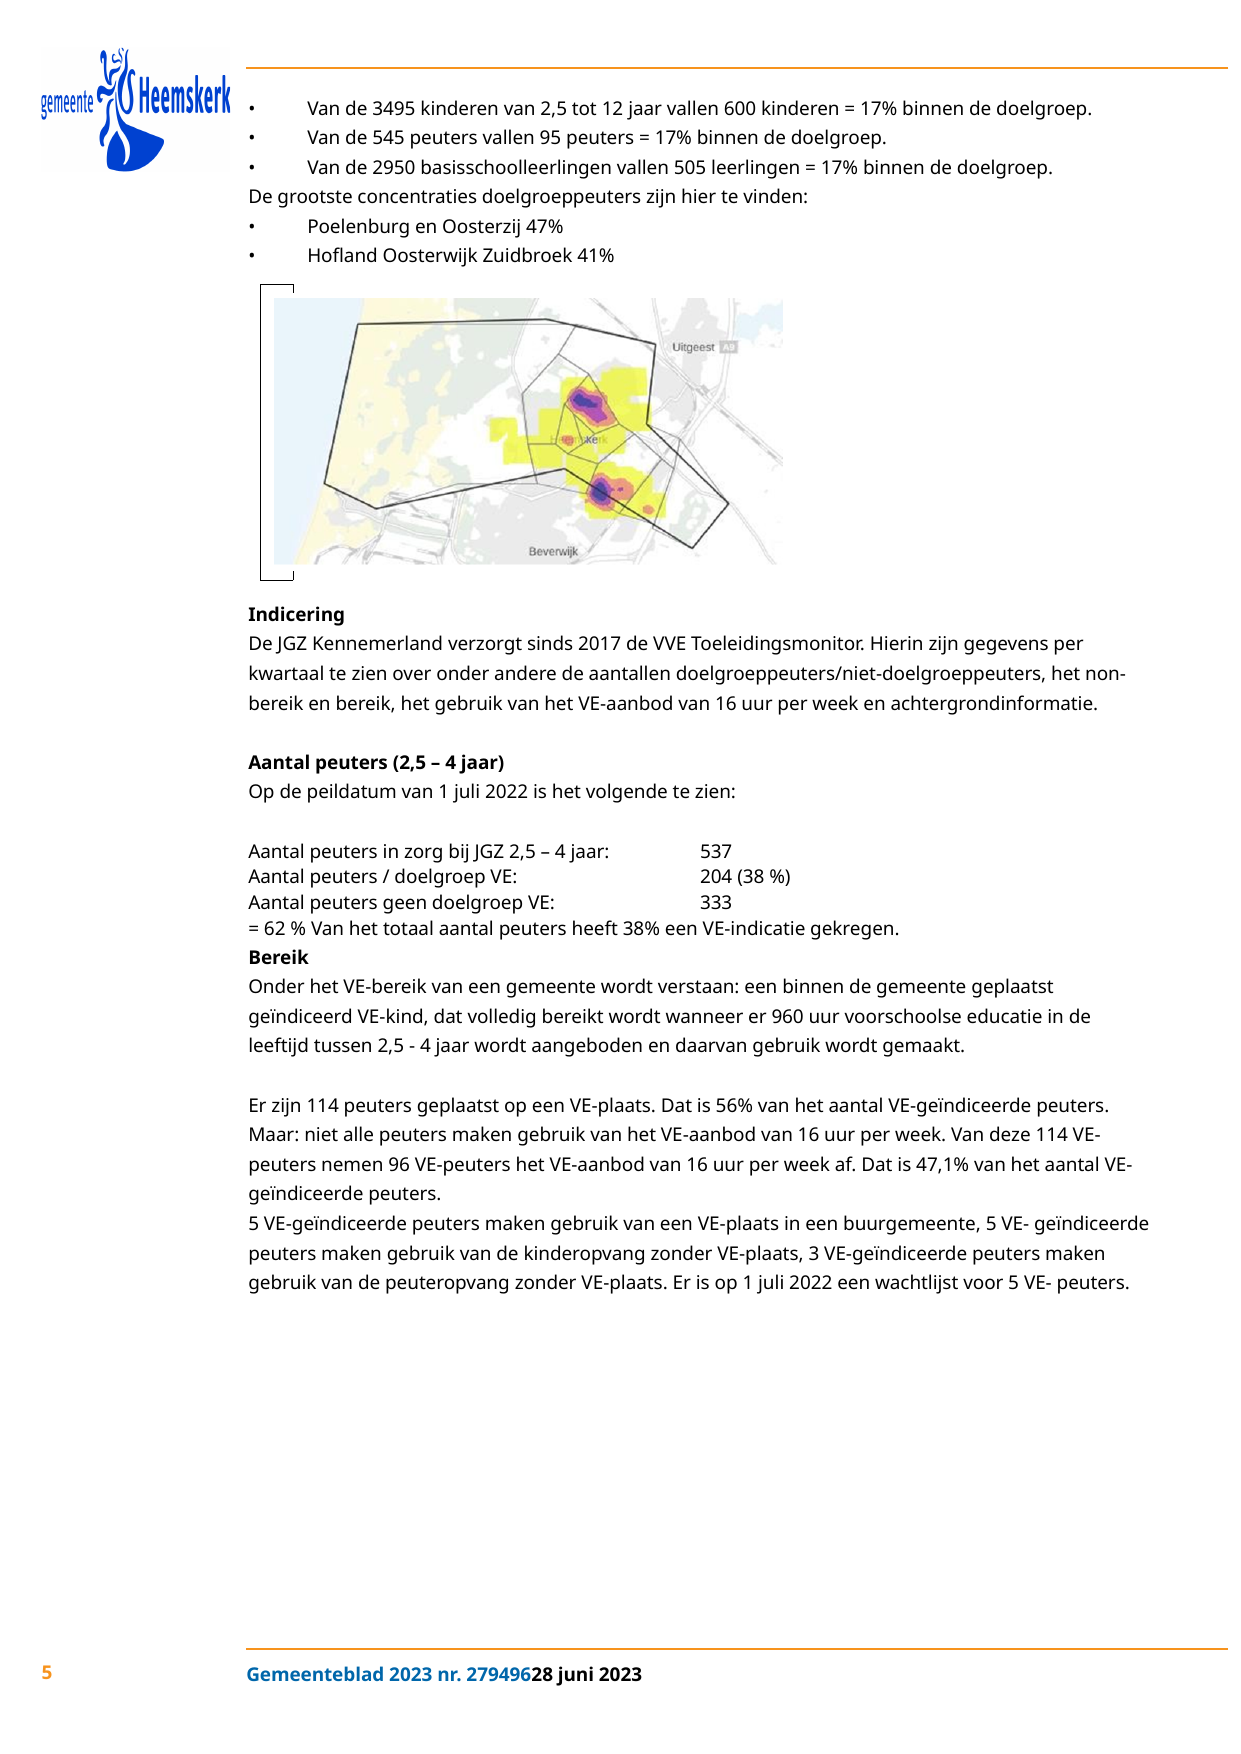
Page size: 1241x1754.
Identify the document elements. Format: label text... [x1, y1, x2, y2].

list Van de 545 peuters vallen 95 peuters = 17% binnen de doelgroep. [248, 124, 1152, 150]
table_header 537 [700, 838, 1152, 863]
text De grootste concentraties doelgroeppeuters zijn hier te vinden: [248, 183, 1152, 209]
text Bereik [248, 944, 1152, 970]
table_cell Aantal peuters / doelgroep VE: [248, 864, 700, 889]
text Onder het VE-bereik van een gemeente wordt verstaan: een binnen de gemeente geplaatst geïndiceerd VE-kind, dat volledig bereikt wordt wanneer er 960 uur voorschoolse educatie in de leeftijd tussen 2,5 - 4 jaar wordt aangeboden en daarvan gebruik wordt gemaakt. [248, 973, 1152, 1058]
table_header Aantal peuters in zorg bij JGZ 2,5 – 4 jaar: [248, 838, 700, 863]
list Poelenburg en Oosterzij 47% [248, 213, 1152, 239]
picture [268, 293, 800, 571]
table_cell Aantal peuters geen doelgroep VE: [248, 889, 700, 915]
text Er zijn 114 peuters geplaatst op een VE-plaats. Dat is 56% van het aantal VE-geïndiceerde peuters. Maar: niet alle peuters maken gebruik van het VE-aanbod van 16 uur per week. Van deze 114 VE-peuters nemen 96 VE-peuters het VE-aanbod van 16 uur per week af. Dat is 47,1% van het aantal VE-geïndiceerde peuters. [248, 1092, 1152, 1206]
picture [41, 47, 231, 172]
text De JGZ Kennemerland verzorgt sinds 2017 de VVE Toeleidingsmonitor. Hierin zijn gegevens per kwartaal te zien over onder andere de aantallen doelgroeppeuters/niet-doelgroeppeuters, het non-bereik en bereik, het gebruik van het VE-aanbod van 16 uur per week en achtergrondinformatie. [248, 631, 1152, 716]
table_cell = 62 % Van het totaal aantal peuters heeft 38% een VE-indicatie gekregen. [248, 915, 1152, 941]
table_cell 204 (38 %) [700, 864, 1152, 889]
list Hofland Oosterwijk Zuidbroek 41% [248, 243, 1152, 268]
text Indicering [248, 601, 1152, 627]
text 5 VE-geïndiceerde peuters maken gebruik van een VE-plaats in een buurgemeente, 5 VE- geïndiceerde peuters maken gebruik van de kinderopvang zonder VE-plaats, 3 VE-geïndiceerde peuters maken gebruik van de peuteropvang zonder VE-plaats. Er is op 1 juli 2022 een wachtlijst voor 5 VE- peuters. [248, 1210, 1152, 1295]
table_cell 333 [700, 889, 1152, 915]
text Aantal peuters (2,5 – 4 jaar) [248, 749, 1152, 775]
list Van de 2950 basisschoolleerlingen vallen 505 leerlingen = 17% binnen de doelgroep. [248, 154, 1152, 180]
list Van de 3495 kinderen van 2,5 tot 12 jaar vallen 600 kinderen = 17% binnen de doelgroep. [248, 95, 1152, 121]
text Op de peildatum van 1 juli 2022 is het volgende te zien: [248, 778, 1152, 804]
